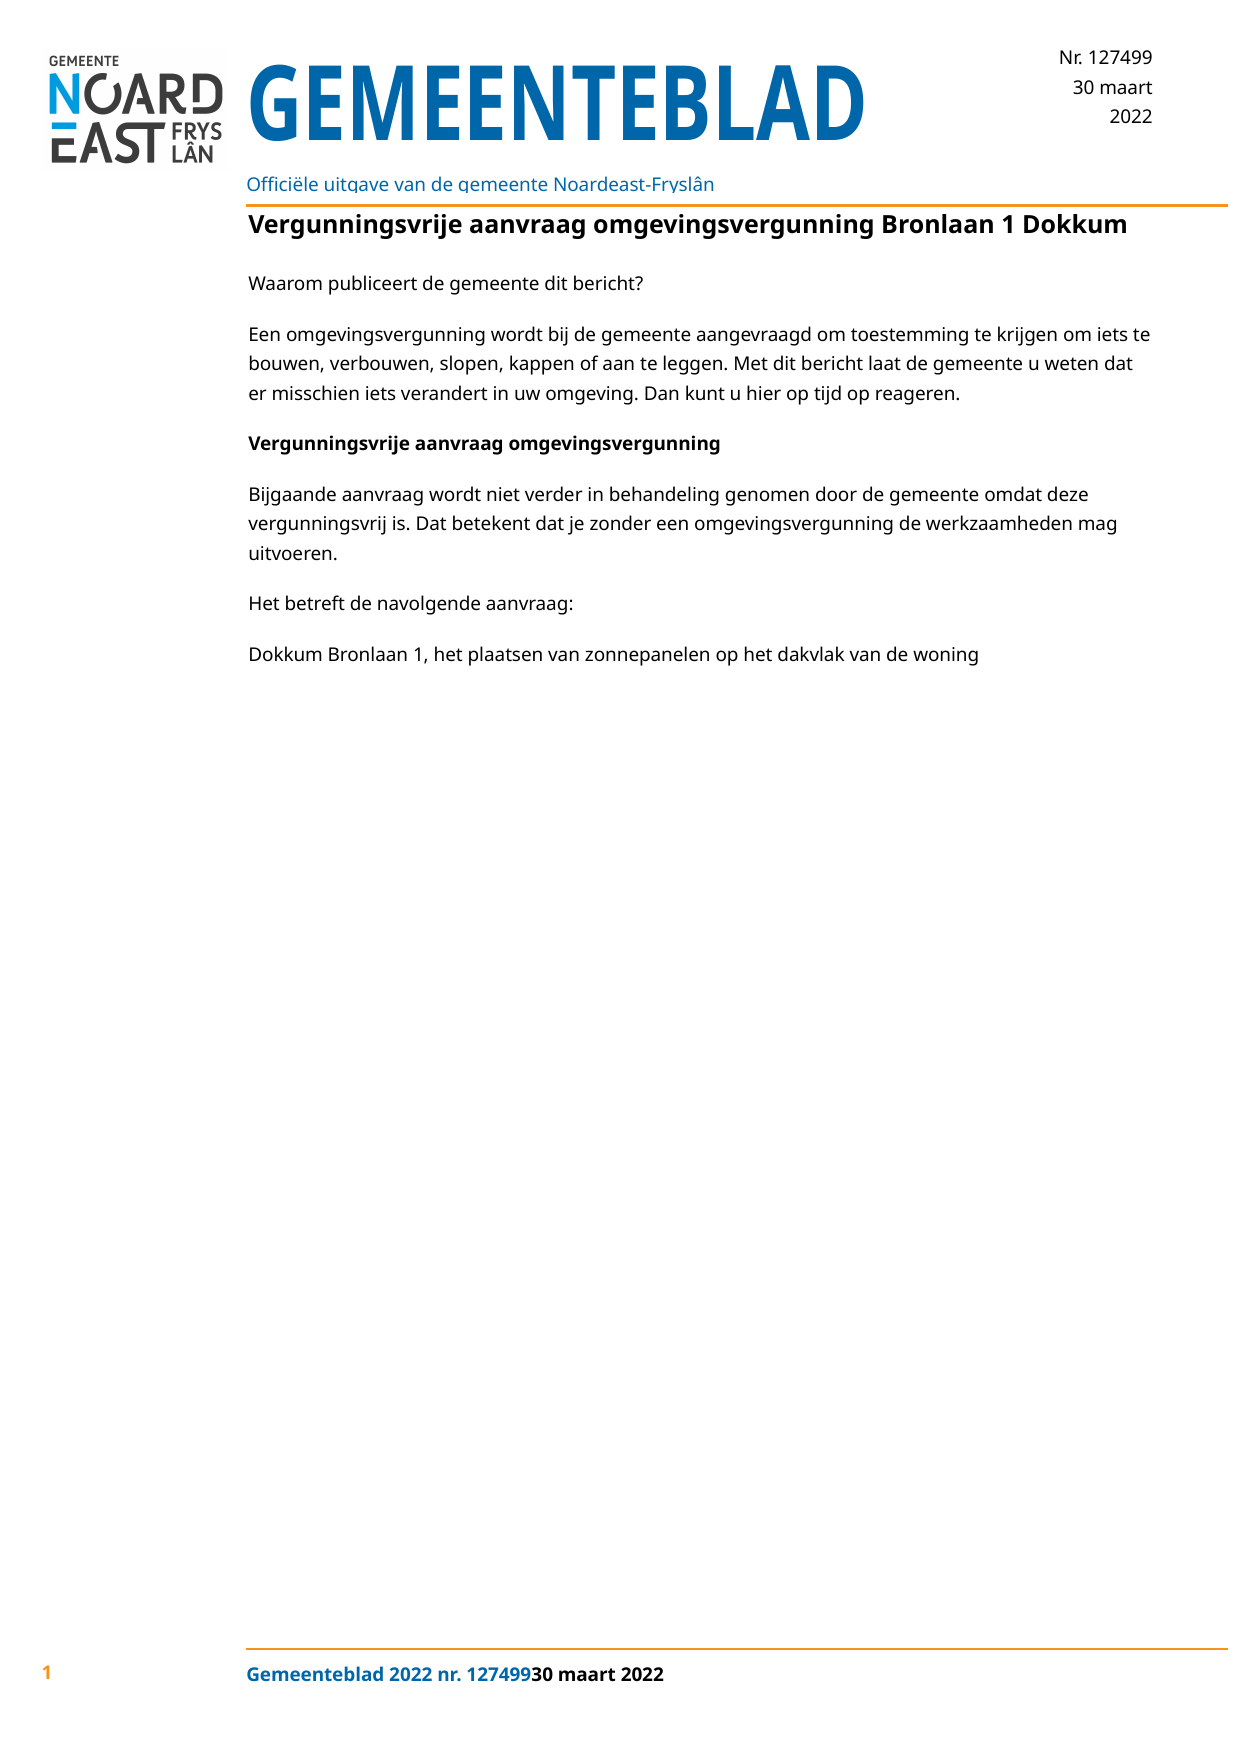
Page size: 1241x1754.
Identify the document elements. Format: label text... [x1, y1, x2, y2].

text Waarom publiceert de gemeente dit bericht? [248, 270, 1152, 296]
text Vergunningsvrije aanvraag omgevingsvergunning Bronlaan 1 Dokkum [248, 207, 1152, 241]
text Vergunningsvrije aanvraag omgevingsvergunning [248, 430, 1152, 456]
text Bijgaande aanvraag wordt niet verder in behandeling genomen door de gemeente omdat deze vergunningsvrij is. Dat betekent dat je zonder een omgevingsvergunning de werkzaamheden mag uitvoeren. [248, 481, 1152, 566]
text Een omgevingsvergunning wordt bij de gemeente aangevraagd om toestemming te krijgen om iets te bouwen, verbouwen, slopen, kappen of aan te leggen. Met dit bericht laat de gemeente u weten dat er misschien iets verandert in uw omgeving. Dan kunt u hier op tijd op reageren. [248, 321, 1152, 406]
text Dokkum Bronlaan 1, het plaatsen van zonnepanelen op het dakvlak van de woning [248, 641, 1152, 666]
picture [41, 47, 231, 172]
text Het betreft de navolgende aanvraag: [248, 590, 1152, 616]
